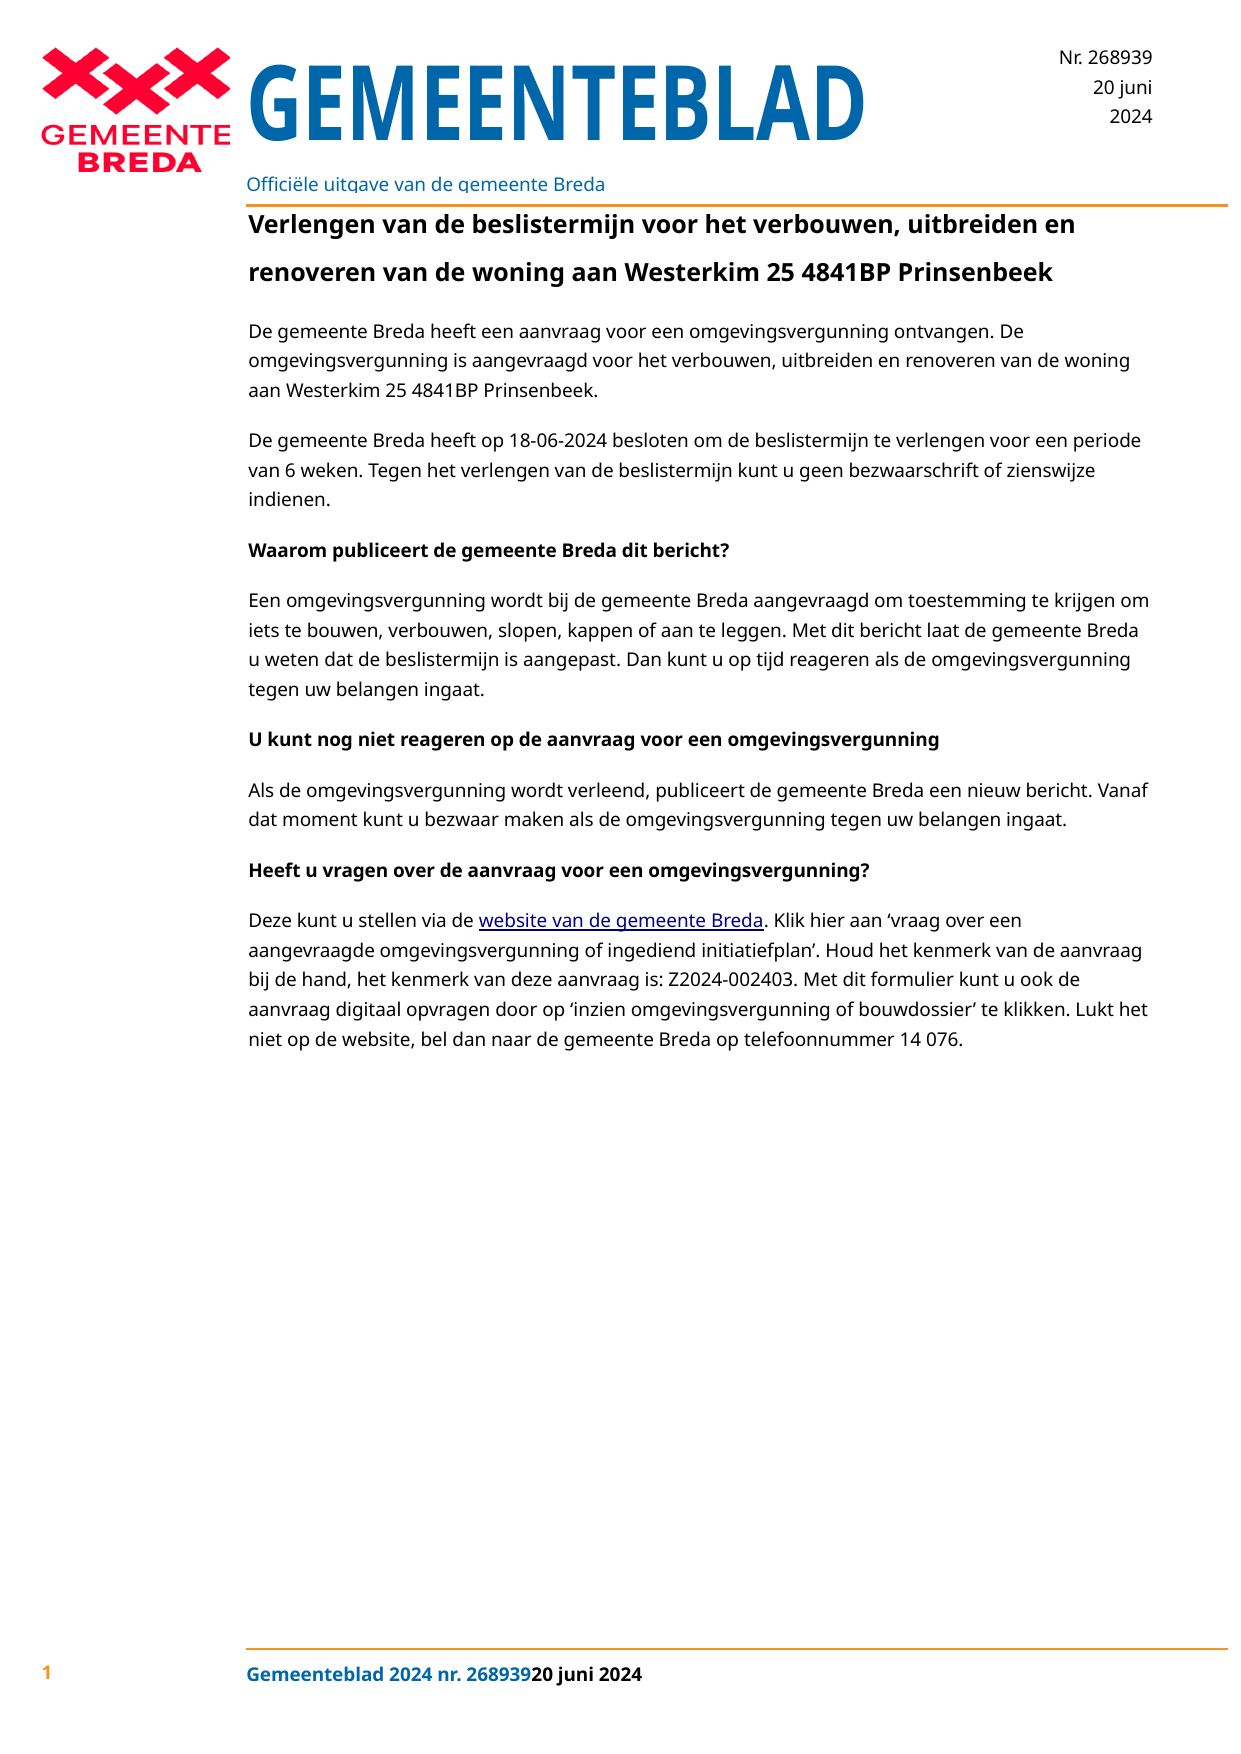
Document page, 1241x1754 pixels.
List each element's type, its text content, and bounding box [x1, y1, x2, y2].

text De gemeente Breda heeft op 18-06-2024 besloten om de beslistermijn te verlengen voor een periode van 6 weken. Tegen het verlengen van de beslistermijn kunt u geen bezwaarschrift of zienswijze indienen. [248, 427, 1152, 512]
text Verlengen van de beslistermijn voor het verbouwen, uitbreiden en renoveren van de woning aan Westerkim 25 4841BP Prinsenbeek [248, 207, 1152, 288]
text U kunt nog niet reageren op de aanvraag voor een omgevingsvergunning [248, 727, 1152, 752]
text De gemeente Breda heeft een aanvraag voor een omgevingsvergunning ontvangen. De omgevingsvergunning is aangevraagd voor het verbouwen, uitbreiden en renoveren van de woning aan Westerkim 25 4841BP Prinsenbeek. [248, 318, 1152, 403]
picture [41, 47, 231, 172]
text Een omgevingsvergunning wordt bij de gemeente Breda aangevraagd om toestemming te krijgen om iets te bouwen, verbouwen, slopen, kappen of aan te leggen. Met dit bericht laat de gemeente Breda u weten dat de beslistermijn is aangepast. Dan kunt u op tijd reageren als de omgevingsvergunning tegen uw belangen ingaat. [248, 587, 1152, 702]
text Heeft u vragen over de aanvraag voor een omgevingsvergunning? [248, 857, 1152, 883]
text Deze kunt u stellen via de website van de gemeente Breda. Klik hier aan ‘vraag over een aangevraagde omgevingsvergunning of ingediend initiatiefplan’. Houd het kenmerk van de aanvraag bij de hand, het kenmerk van deze aanvraag is: Z2024-002403. Met dit formulier kunt u ook de aanvraag digitaal opvragen door op ‘inzien omgevingsvergunning of bouwdossier’ te klikken. Lukt het niet op de website, bel dan naar de gemeente Breda op telefoonnummer 14 076. [248, 907, 1152, 1052]
text Als de omgevingsvergunning wordt verleend, publiceert de gemeente Breda een nieuw bericht. Vanaf dat moment kunt u bezwaar maken als de omgevingsvergunning tegen uw belangen ingaat. [248, 777, 1152, 832]
text Waarom publiceert de gemeente Breda dit bericht? [248, 537, 1152, 563]
